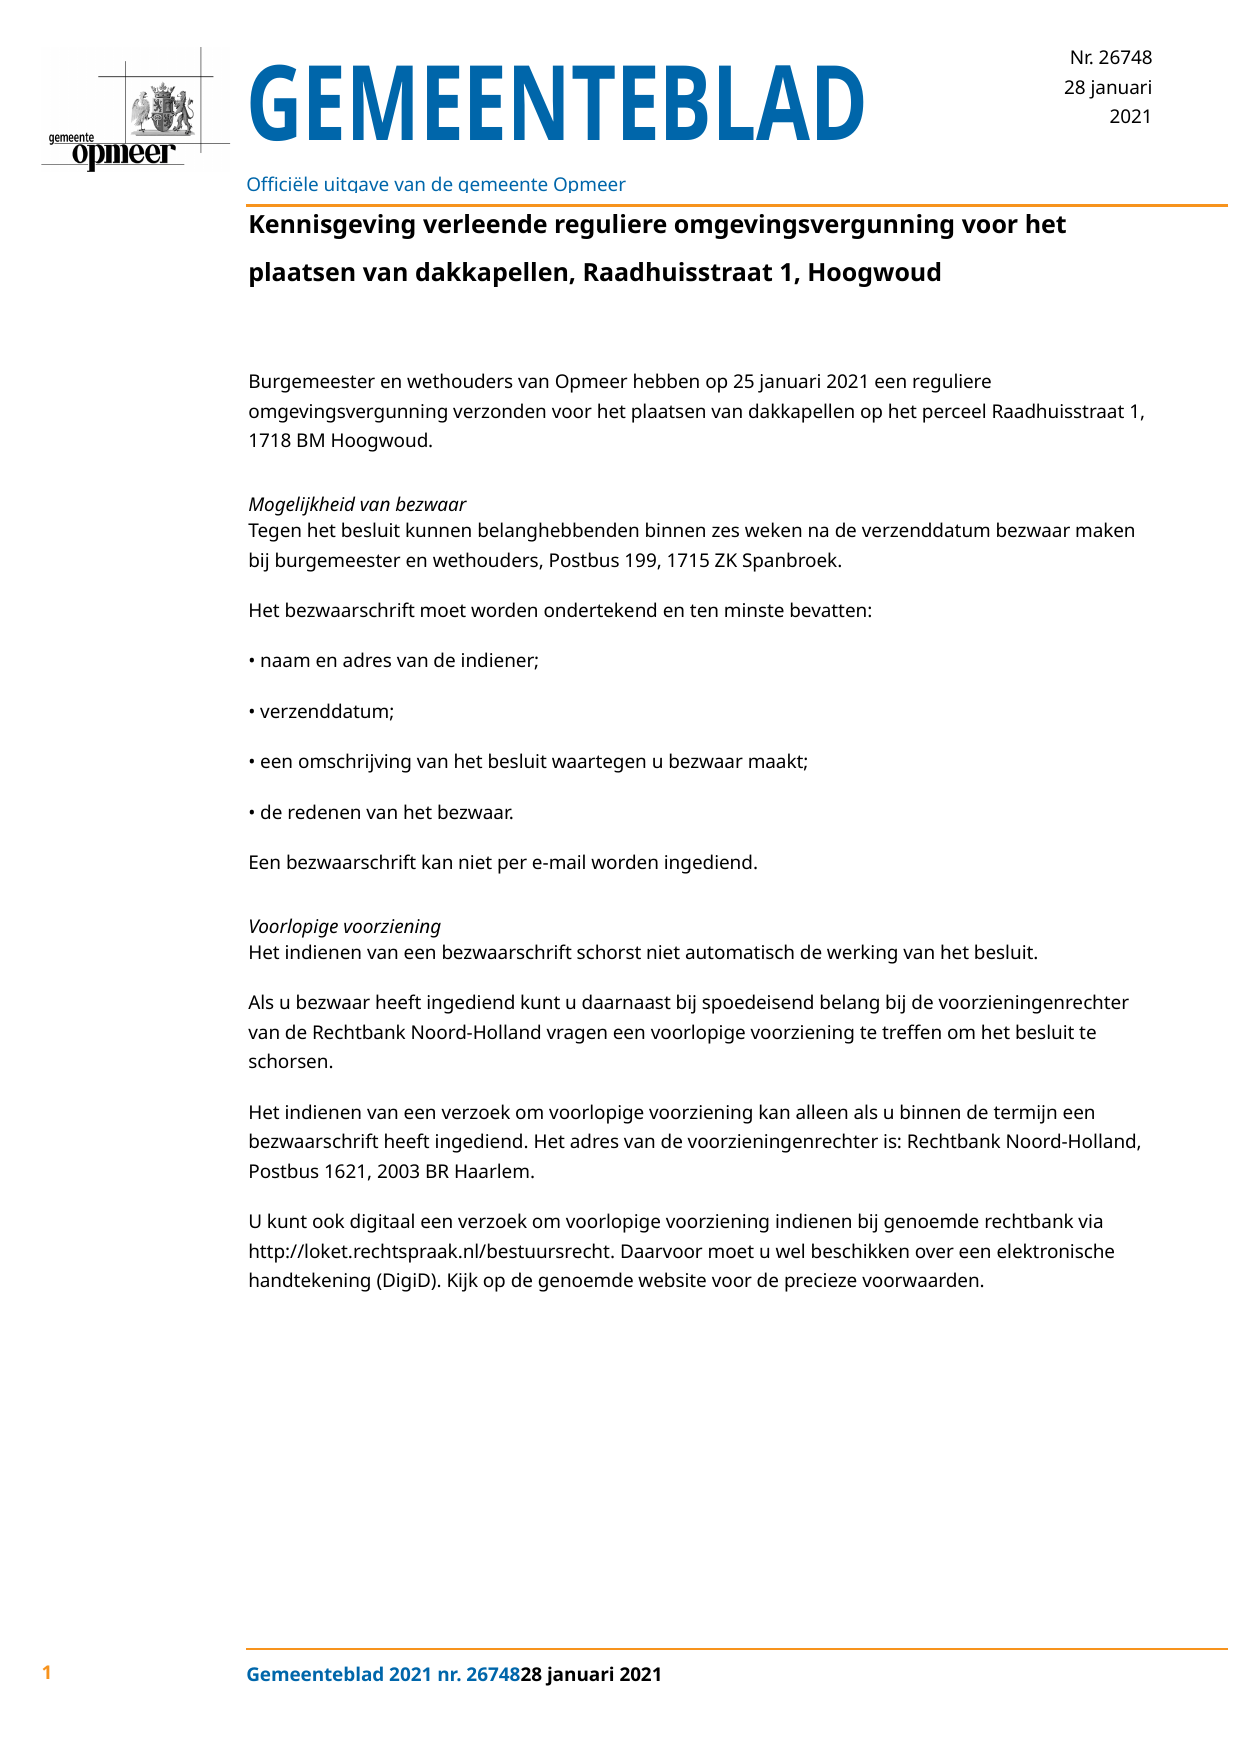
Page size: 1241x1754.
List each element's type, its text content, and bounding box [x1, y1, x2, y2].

text • verzenddatum; [248, 698, 1152, 724]
text • de redenen van het bezwaar. [248, 799, 1152, 824]
text Voorlopige voorziening [248, 913, 1152, 939]
text Een bezwaarschrift kan niet per e-mail worden ingediend. [248, 849, 1152, 875]
text Het indienen van een verzoek om voorlopige voorziening kan alleen als u binnen de termijn een bezwaarschrift heeft ingediend. Het adres van de voorzieningenrechter is: Rechtbank Noord-Holland, Postbus 1621, 2003 BR Haarlem. [248, 1099, 1152, 1184]
text U kunt ook digitaal een verzoek om voorlopige voorziening indienen bij genoemde rechtbank via http://loket.rechtspraak.nl/bestuursrecht. Daarvoor moet u wel beschikken over een elektronische handtekening (DigiD). Kijk op de genoemde website voor de precieze voorwaarden. [248, 1208, 1152, 1293]
text • naam en adres van de indiener; [248, 648, 1152, 673]
text Tegen het besluit kunnen belanghebbenden binnen zes weken na de verzenddatum bezwaar maken bij burgemeester en wethouders, Postbus 199, 1715 ZK Spanbroek. [248, 517, 1152, 572]
picture [41, 47, 231, 172]
text Mogelijkheid van bezwaar [248, 491, 1152, 517]
text Het bezwaarschrift moet worden ondertekend en ten minste bevatten: [248, 597, 1152, 623]
text Het indienen van een bezwaarschrift schorst niet automatisch de werking van het besluit. [248, 939, 1152, 965]
text Burgemeester en wethouders van Opmeer hebben op 25 januari 2021 een reguliere omgevingsvergunning verzonden voor het plaatsen van dakkapellen op het perceel Raadhuisstraat 1, 1718 BM Hoogwoud. [248, 368, 1152, 453]
text Als u bezwaar heeft ingediend kunt u daarnaast bij spoedeisend belang bij de voorzieningenrechter van de Rechtbank Noord-Holland vragen een voorlopige voorziening te treffen om het besluit te schorsen. [248, 989, 1152, 1074]
text • een omschrijving van het besluit waartegen u bezwaar maakt; [248, 748, 1152, 774]
text Kennisgeving verleende reguliere omgevingsvergunning voor het plaatsen van dakkapellen, Raadhuisstraat 1, Hoogwoud [248, 207, 1152, 288]
